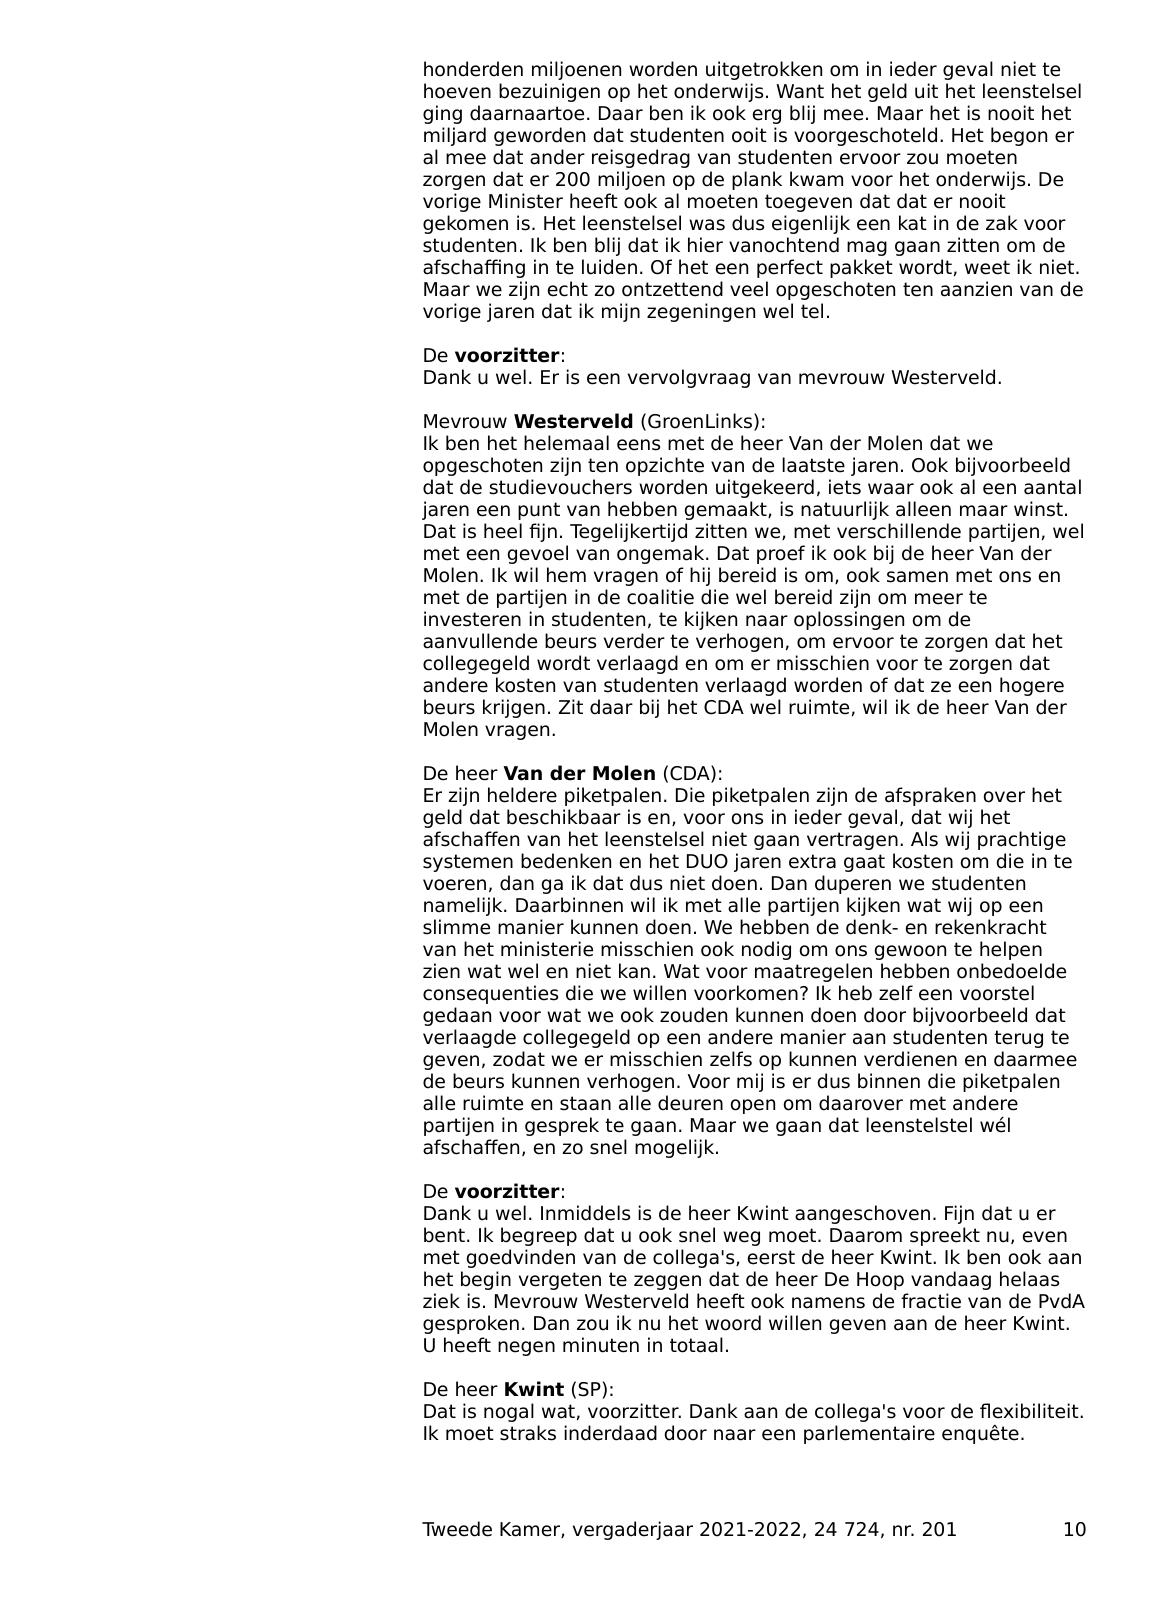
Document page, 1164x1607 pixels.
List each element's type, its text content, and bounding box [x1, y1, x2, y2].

text Ik ben het helemaal eens met de heer Van der Molen dat we opgeschoten zijn ten opzichte van de laatste jaren. Ook bijvoorbeeld dat de studievouchers worden uitgekeerd, iets waar ook al een aantal jaren een punt van hebben gemaakt, is natuurlijk alleen maar winst. Dat is heel fijn. Tegelijkertijd zitten we, met verschillende partijen, wel met een gevoel van ongemak. Dat proef ik ook bij de heer Van der Molen. Ik wil hem vragen of hij bereid is om, ook samen met ons en met de partijen in de coalitie die wel bereid zijn om meer te investeren in studenten, te kijken naar oplossingen om de aanvullende beurs verder te verhogen, om ervoor te zorgen dat het collegegeld wordt verlaagd en om er misschien voor te zorgen dat andere kosten van studenten verlaagd worden of dat ze een hogere beurs krijgen. Zit daar bij het CDA wel ruimte, wil ik de heer Van der Molen vragen. [422, 433, 1087, 741]
text De heer Van der Molen (CDA): [422, 763, 1087, 785]
text De voorzitter: [422, 1181, 1087, 1203]
text De voorzitter: [422, 345, 1087, 367]
text De heer Kwint (SP): [422, 1379, 1087, 1401]
text Dank u wel. Er is een vervolgvraag van mevrouw Westerveld. [422, 367, 1087, 389]
text Mevrouw Westerveld (GroenLinks): [422, 411, 1087, 433]
text Er zijn heldere piketpalen. Die piketpalen zijn de afspraken over het geld dat beschikbaar is en, voor ons in ieder geval, dat wij het afschaffen van het leenstelsel niet gaan vertragen. Als wij prachtige systemen bedenken en het DUO jaren extra gaat kosten om die in te voeren, dan ga ik dat dus niet doen. Dan duperen we studenten namelijk. Daarbinnen wil ik met alle partijen kijken wat wij op een slimme manier kunnen doen. We hebben de denk- en rekenkracht van het ministerie misschien ook nodig om ons gewoon te helpen zien wat wel en niet kan. Wat voor maatregelen hebben onbedoelde consequenties die we willen voorkomen? Ik heb zelf een voorstel gedaan voor wat we ook zouden kunnen doen door bijvoorbeeld dat verlaagde collegegeld op een andere manier aan studenten terug te geven, zodat we er misschien zelfs op kunnen verdienen en daarmee de beurs kunnen verhogen. Voor mij is er dus binnen die piketpalen alle ruimte en staan alle deuren open om daarover met andere partijen in gesprek te gaan. Maar we gaan dat leenstelstel wél afschaffen, en zo snel mogelijk. [422, 785, 1087, 1159]
text Dank u wel. Inmiddels is de heer Kwint aangeschoven. Fijn dat u er bent. Ik begreep dat u ook snel weg moet. Daarom spreekt nu, even met goedvinden van de collega's, eerst de heer Kwint. Ik ben ook aan het begin vergeten te zeggen dat de heer De Hoop vandaag helaas ziek is. Mevrouw Westerveld heeft ook namens de fractie van de PvdA gesproken. Dan zou ik nu het woord willen geven aan de heer Kwint. U heeft negen minuten in totaal. [422, 1203, 1087, 1357]
text Dat is nogal wat, voorzitter. Dank aan de collega's voor de flexibiliteit. Ik moet straks inderdaad door naar een parlementaire enquête. [422, 1401, 1087, 1445]
text honderden miljoenen worden uitgetrokken om in ieder geval niet te hoeven bezuinigen op het onderwijs. Want het geld uit het leenstelsel ging daarnaartoe. Daar ben ik ook erg blij mee. Maar het is nooit het miljard geworden dat studenten ooit is voorgeschoteld. Het begon er al mee dat ander reisgedrag van studenten ervoor zou moeten zorgen dat er 200 miljoen op de plank kwam voor het onderwijs. De vorige Minister heeft ook al moeten toegeven dat dat er nooit gekomen is. Het leenstelsel was dus eigenlijk een kat in de zak voor studenten. Ik ben blij dat ik hier vanochtend mag gaan zitten om de afschaffing in te luiden. Of het een perfect pakket wordt, weet ik niet. Maar we zijn echt zo ontzettend veel opgeschoten ten aanzien van de vorige jaren dat ik mijn zegeningen wel tel. [422, 59, 1087, 323]
